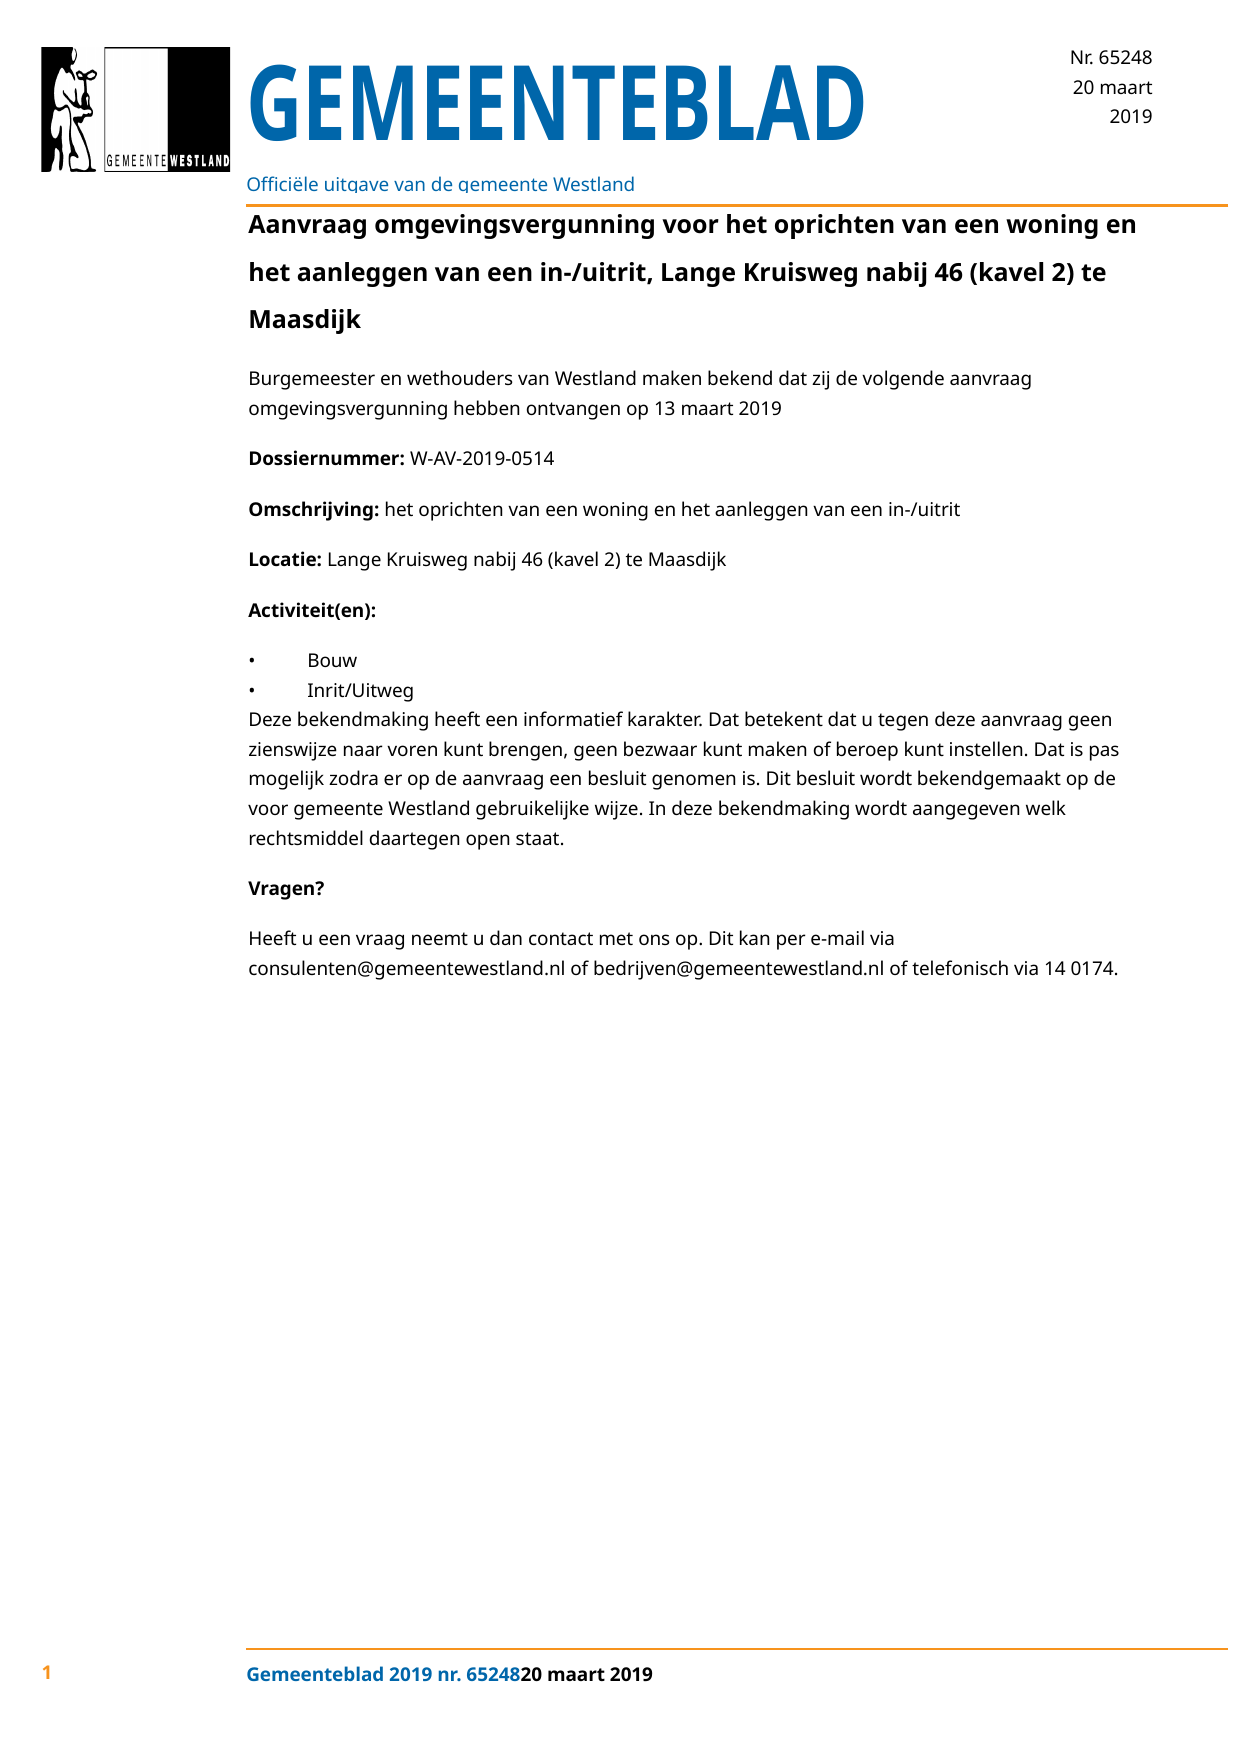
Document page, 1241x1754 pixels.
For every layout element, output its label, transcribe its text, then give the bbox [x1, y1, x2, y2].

text Dossiernummer: W-AV-2019-0514 [248, 446, 1152, 471]
list Bouw [248, 647, 1152, 673]
picture [41, 47, 231, 172]
text Burgemeester en wethouders van Westland maken bekend dat zij de volgende aanvraag omgevingsvergunning hebben ontvangen op 13 maart 2019 [248, 366, 1152, 421]
list Inrit/Uitweg [248, 677, 1152, 702]
text Vragen? [248, 875, 1152, 901]
text Aanvraag omgevingsvergunning voor het oprichten van een woning en het aanleggen van een in-/uitrit, Lange Kruisweg nabij 46 (kavel 2) te Maasdijk [248, 207, 1152, 336]
text Deze bekendmaking heeft een informatief karakter. Dat betekent dat u tegen deze aanvraag geen zienswijze naar voren kunt brengen, geen bezwaar kunt maken of beroep kunt instellen. Dat is pas mogelijk zodra er op de aanvraag een besluit genomen is. Dit besluit wordt bekendgemaakt op de voor gemeente Westland gebruikelijke wijze. In deze bekendmaking wordt aangegeven welk rechtsmiddel daartegen open staat. [248, 706, 1152, 850]
text Omschrijving: het oprichten van een woning en het aanleggen van een in-/uitrit [248, 496, 1152, 522]
text Activiteit(en): [248, 597, 1152, 622]
text Locatie: Lange Kruisweg nabij 46 (kavel 2) te Maasdijk [248, 546, 1152, 572]
text Heeft u een vraag neemt u dan contact met ons op. Dit kan per e-mail via consulenten@gemeentewestland.nl of bedrijven@gemeentewestland.nl of telefonisch via 14 0174. [248, 926, 1152, 981]
